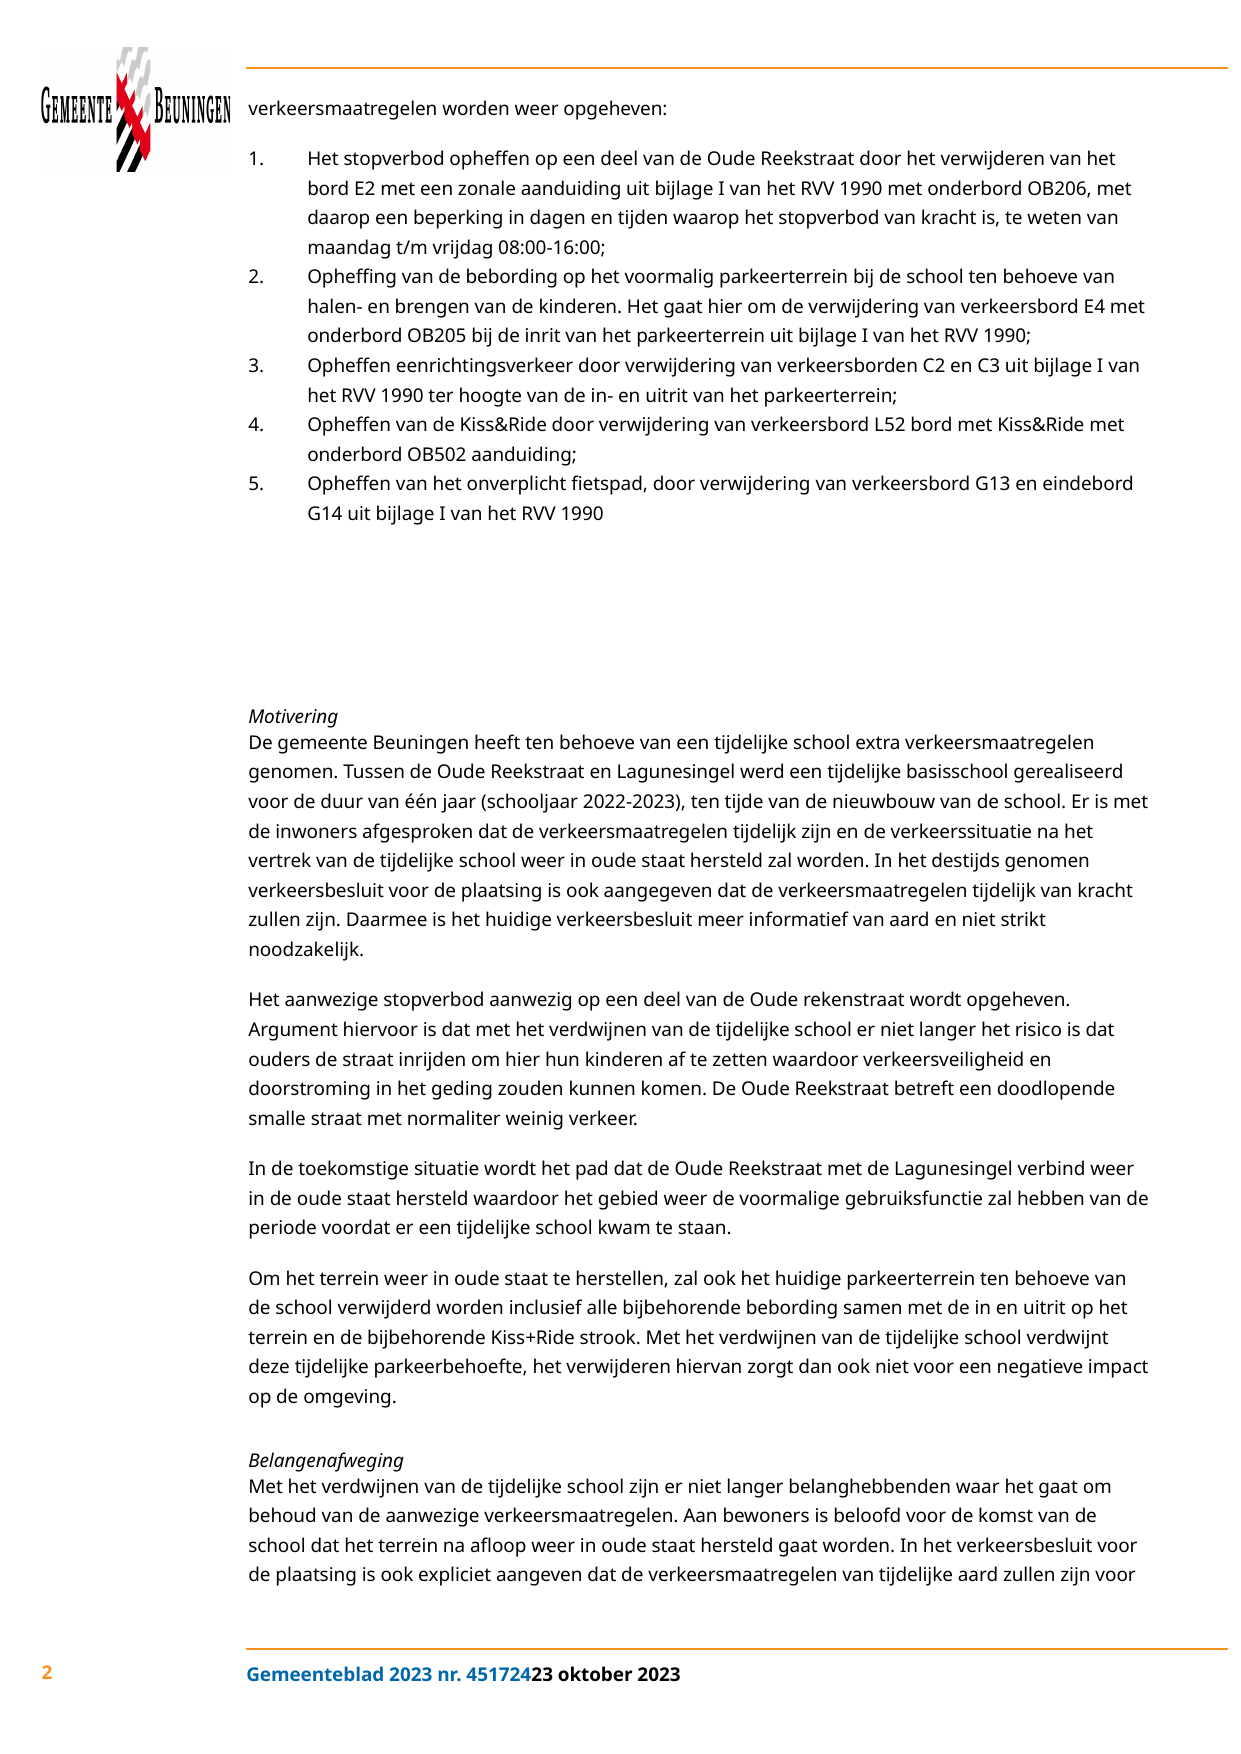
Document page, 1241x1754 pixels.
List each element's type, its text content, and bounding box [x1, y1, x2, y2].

list Opheffen van het onverplicht fietspad, door verwijdering van verkeersbord G13 en eindebord G14 uit bijlage I van het RVV 1990 [248, 471, 1152, 526]
text In de toekomstige situatie wordt het pad dat de Oude Reekstraat met de Lagunesingel verbind weer in de oude staat hersteld waardoor het gebied weer de voormalige gebruiksfunctie zal hebben van de periode voordat er een tijdelijke school kwam te staan. [248, 1155, 1152, 1240]
text Om het terrein weer in oude staat te herstellen, zal ook het huidige parkeerterrein ten behoeve van de school verwijderd worden inclusief alle bijbehorende bebording samen met de in en uitrit op het terrein en de bijbehorende Kiss+Ride strook. Met het verdwijnen van de tijdelijke school verdwijnt deze tijdelijke parkeerbehoefte, het verwijderen hiervan zorgt dan ook niet voor een negatieve impact op de omgeving. [248, 1265, 1152, 1409]
picture [41, 47, 231, 172]
list Opheffen eenrichtingsverkeer door verwijdering van verkeersborden C2 en C3 uit bijlage I van het RVV 1990 ter hoogte van de in- en uitrit van het parkeerterrein; [248, 352, 1152, 408]
text De gemeente Beuningen heeft ten behoeve van een tijdelijke school extra verkeersmaatregelen genomen. Tussen de Oude Reekstraat en Lagunesingel werd een tijdelijke basisschool gerealiseerd voor de duur van één jaar (schooljaar 2022-2023), ten tijde van de nieuwbouw van de school. Er is met de inwoners afgesproken dat de verkeersmaatregelen tijdelijk zijn en de verkeerssituatie na het vertrek van de tijdelijke school weer in oude staat hersteld zal worden. In het destijds genomen verkeersbesluit voor de plaatsing is ook aangegeven dat de verkeersmaatregelen tijdelijk van kracht zullen zijn. Daarmee is het huidige verkeersbesluit meer informatief van aard en niet strikt noodzakelijk. [248, 729, 1152, 962]
text Motivering [248, 703, 1152, 729]
text Met het verdwijnen van de tijdelijke school zijn er niet langer belanghebbenden waar het gaat om behoud van de aanwezige verkeersmaatregelen. Aan bewoners is beloofd voor de komst van de school dat het terrein na afloop weer in oude staat hersteld gaat worden. In het verkeersbesluit voor de plaatsing is ook expliciet aangeven dat de verkeersmaatregelen van tijdelijke aard zullen zijn voor [248, 1473, 1152, 1587]
text Het aanwezige stopverbod aanwezig op een deel van de Oude rekenstraat wordt opgeheven. Argument hiervoor is dat met het verdwijnen van de tijdelijke school er niet langer het risico is dat ouders de straat inrijden om hier hun kinderen af te zetten waardoor verkeersveiligheid en doorstroming in het geding zouden kunnen komen. De Oude Reekstraat betreft een doodlopende smalle straat met normaliter weinig verkeer. [248, 987, 1152, 1131]
text Belangenafweging [248, 1447, 1152, 1473]
text verkeersmaatregelen worden weer opgeheven: [248, 95, 1152, 121]
list Het stopverbod opheffen op een deel van de Oude Reekstraat door het verwijderen van het bord E2 met een zonale aanduiding uit bijlage I van het RVV 1990 met onderbord OB206, met daarop een beperking in dagen en tijden waarop het stopverbod van kracht is, te weten van maandag t/m vrijdag 08:00-16:00; [248, 145, 1152, 260]
list Opheffen van de Kiss&Ride door verwijdering van verkeersbord L52 bord met Kiss&Ride met onderbord OB502 aanduiding; [248, 411, 1152, 467]
list Opheffing van de bebording op het voormalig parkeerterrein bij de school ten behoeve van halen- en brengen van de kinderen. Het gaat hier om de verwijdering van verkeersbord E4 met onderbord OB205 bij de inrit van het parkeerterrein uit bijlage I van het RVV 1990; [248, 263, 1152, 348]
